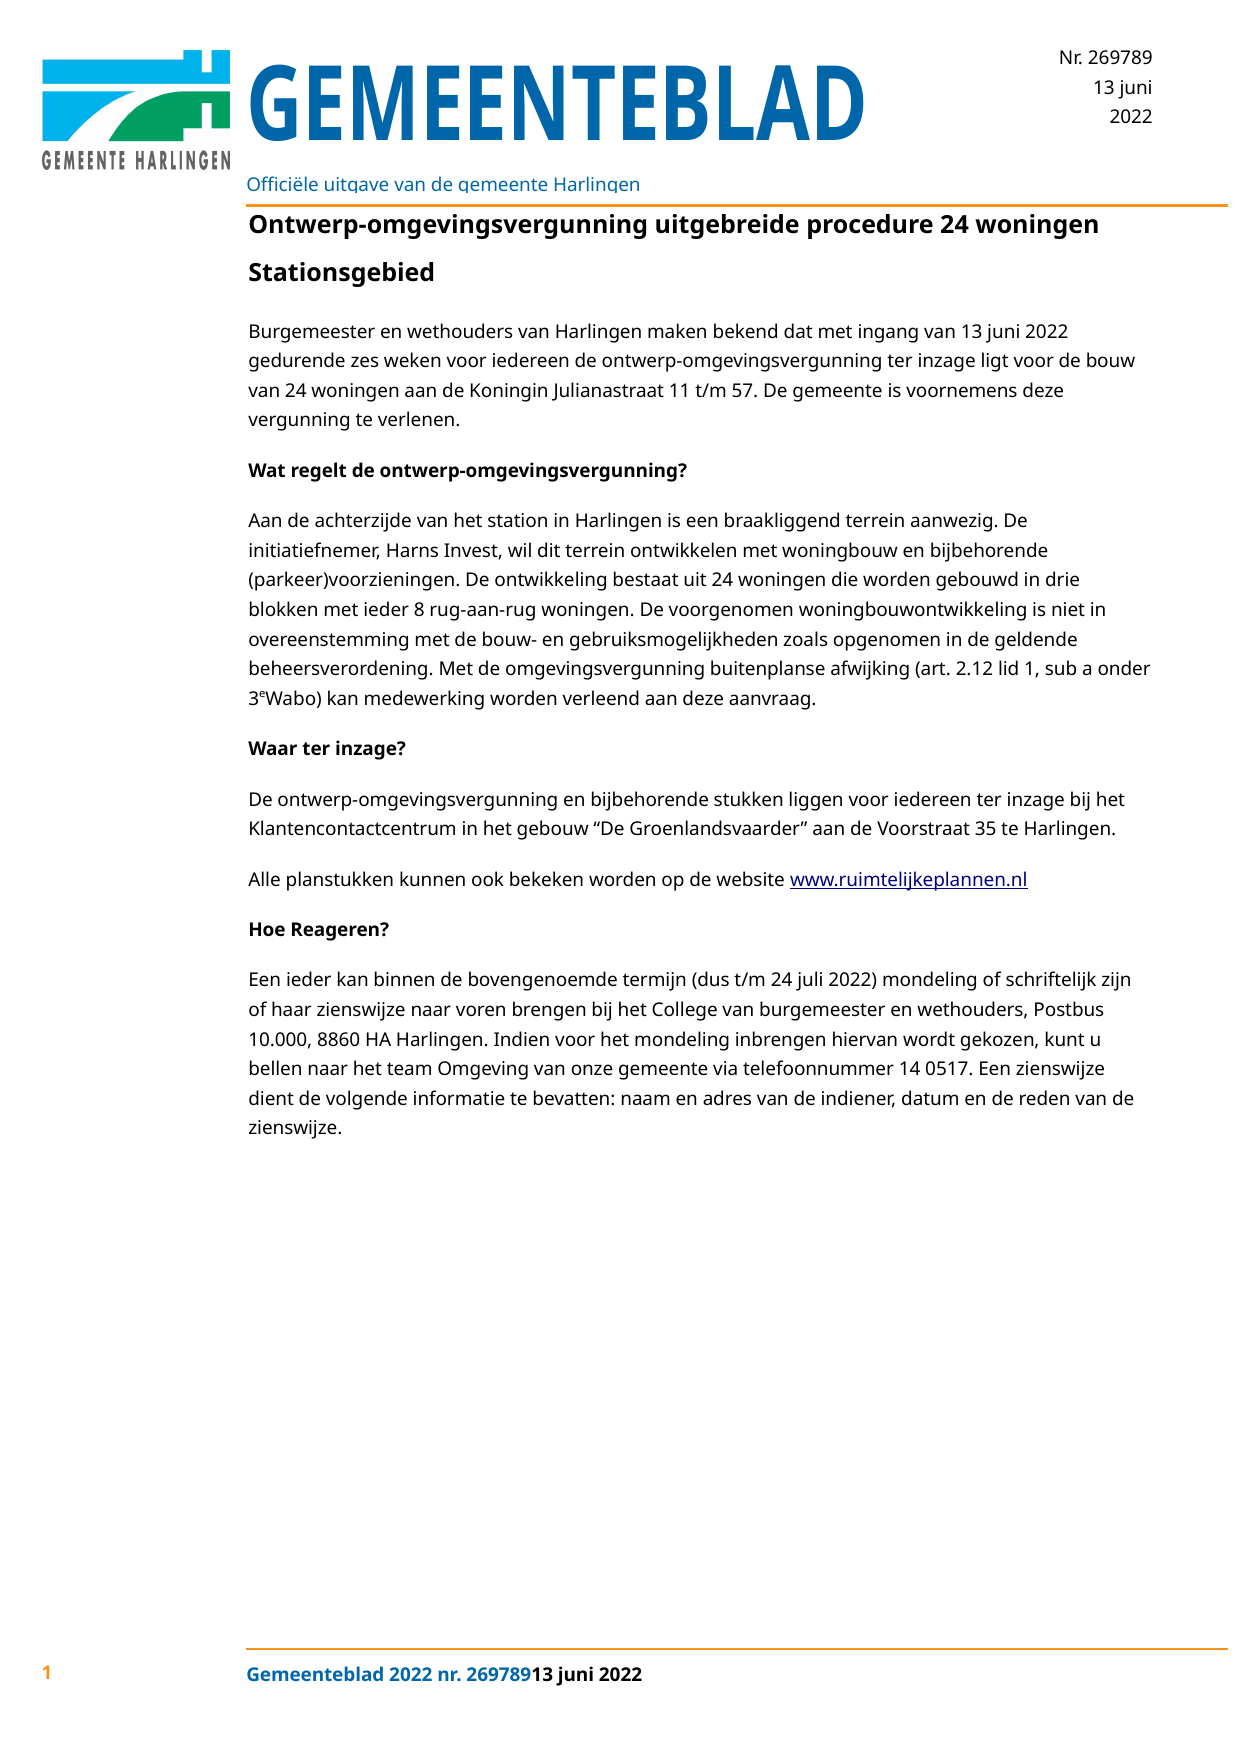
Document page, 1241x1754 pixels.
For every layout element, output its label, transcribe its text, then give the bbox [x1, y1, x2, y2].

text Hoe Reageren? [248, 916, 1152, 942]
text Een ieder kan binnen de bovengenoemde termijn (dus t/m 24 juli 2022) mondeling of schriftelijk zijn of haar zienswijze naar voren brengen bij het College van burgemeester en wethouders, Postbus 10.000, 8860 HA Harlingen. Indien voor het mondeling inbrengen hiervan wordt gekozen, kunt u bellen naar het team Omgeving van onze gemeente via telefoonnummer 14 0517. Een zienswijze dient de volgende informatie te bevatten: naam en adres van de indiener, datum en de reden van de zienswijze. [248, 967, 1152, 1140]
text Alle planstukken kunnen ook bekeken worden op de website www.ruimtelijkeplannen.nl [248, 866, 1152, 892]
text De ontwerp-omgevingsvergunning en bijbehorende stukken liggen voor iedereen ter inzage bij het Klantencontactcentrum in het gebouw “De Groenlandsvaarder” aan de Voorstraat 35 te Harlingen. [248, 786, 1152, 841]
picture [41, 47, 231, 172]
text Wat regelt de ontwerp-omgevingsvergunning? [248, 457, 1152, 483]
text Burgemeester en wethouders van Harlingen maken bekend dat met ingang van 13 juni 2022 gedurende zes weken voor iedereen de ontwerp-omgevingsvergunning ter inzage ligt voor de bouw van 24 woningen aan de Koningin Julianastraat 11 t/m 57. De gemeente is voornemens deze vergunning te verlenen. [248, 318, 1152, 432]
text Aan de achterzijde van het station in Harlingen is een braakliggend terrein aanwezig. De initiatiefnemer, Harns Invest, wil dit terrein ontwikkelen met woningbouw en bijbehorende (parkeer)voorzieningen. De ontwikkeling bestaat uit 24 woningen die worden gebouwd in drie blokken met ieder 8 rug-aan-rug woningen. De voorgenomen woningbouwontwikkeling is niet in overeenstemming met de bouw- en gebruiksmogelijkheden zoals opgenomen in de geldende beheersverordening. Met de omgevingsvergunning buitenplanse afwijking (art. 2.12 lid 1, sub a onder 3eWabo) kan medewerking worden verleend aan deze aanvraag. [248, 507, 1152, 711]
text Waar ter inzage? [248, 735, 1152, 761]
text Ontwerp-omgevingsvergunning uitgebreide procedure 24 woningen Stationsgebied [248, 207, 1152, 288]
